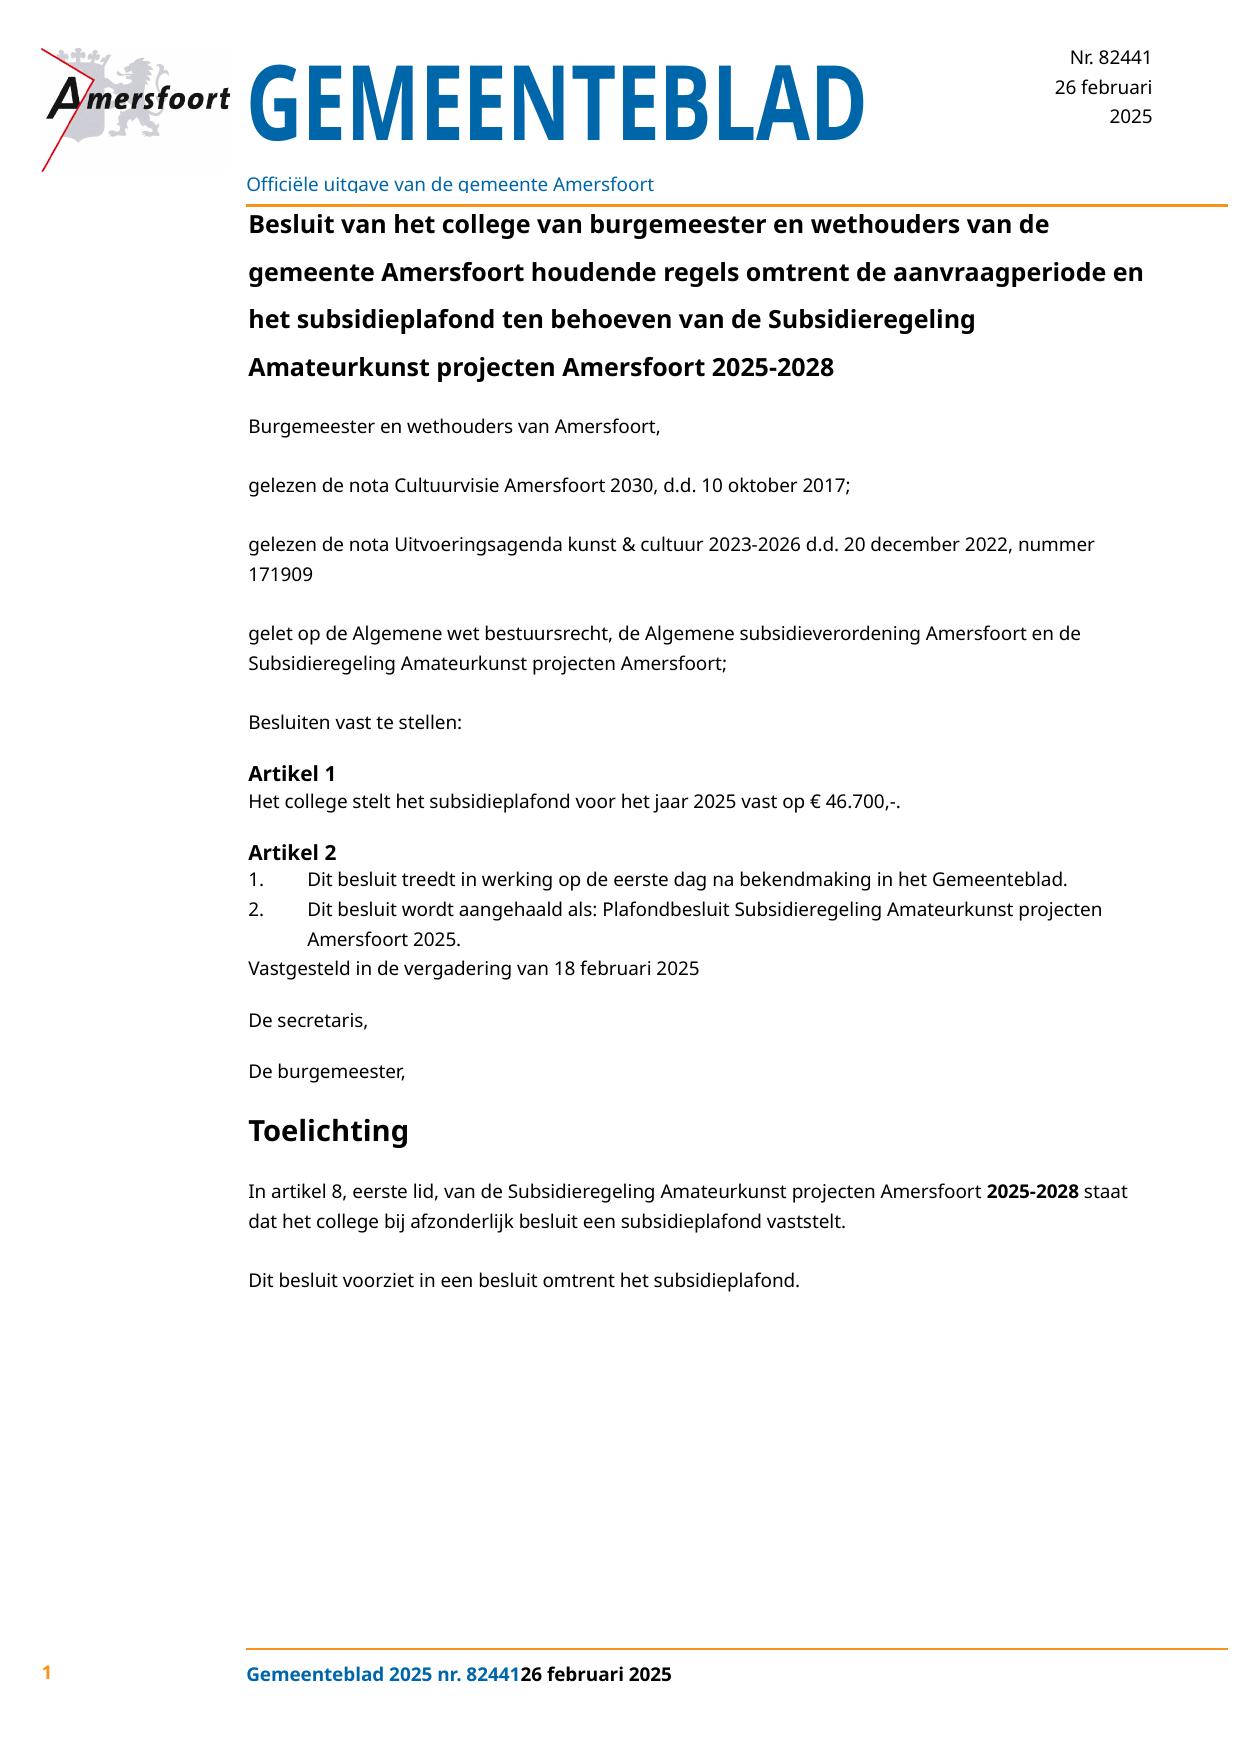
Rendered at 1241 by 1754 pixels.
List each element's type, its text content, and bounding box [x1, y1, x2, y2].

text Vastgesteld in de vergadering van 18 februari 2025 [248, 955, 1152, 981]
picture [41, 47, 231, 172]
text Artikel 1 [248, 759, 1152, 788]
text gelezen de nota Cultuurvisie Amersfoort 2030, d.d. 10 oktober 2017; [248, 472, 1152, 498]
text Artikel 2 [248, 838, 1152, 867]
text Dit besluit voorziet in een besluit omtrent het subsidieplafond. [248, 1267, 1152, 1293]
list Dit besluit treedt in werking op de eerste dag na bekendmaking in het Gemeenteblad. [248, 867, 1152, 892]
text Toelichting [248, 1110, 1152, 1149]
text gelezen de nota Uitvoeringsagenda kunst & cultuur 2023-2026 d.d. 20 december 2022, nummer 171909 [248, 531, 1152, 587]
text Besluiten vast te stellen: [248, 709, 1152, 735]
text In artikel 8, eerste lid, van de Subsidieregeling Amateurkunst projecten Amersfoort 2025-2028 staat dat het college bij afzonderlijk besluit een subsidieplafond vaststelt. [248, 1179, 1152, 1234]
text Burgemeester en wethouders van Amersfoort, [248, 413, 1152, 439]
text Het college stelt het subsidieplafond voor het jaar 2025 vast op € 46.700,-. [248, 788, 1152, 813]
text De secretaris, [248, 1007, 1152, 1033]
text Besluit van het college van burgemeester en wethouders van de gemeente Amersfoort houdende regels omtrent de aanvraagperiode en het subsidieplafond ten behoeven van de Subsidieregeling Amateurkunst projecten Amersfoort 2025-2028 [248, 207, 1152, 384]
text De burgemeester, [248, 1058, 1152, 1084]
text gelet op de Algemene wet bestuursrecht, de Algemene subsidieverordening Amersfoort en de Subsidieregeling Amateurkunst projecten Amersfoort; [248, 620, 1152, 676]
list Dit besluit wordt aangehaald als: Plafondbesluit Subsidieregeling Amateurkunst projecten Amersfoort 2025. [248, 896, 1152, 952]
